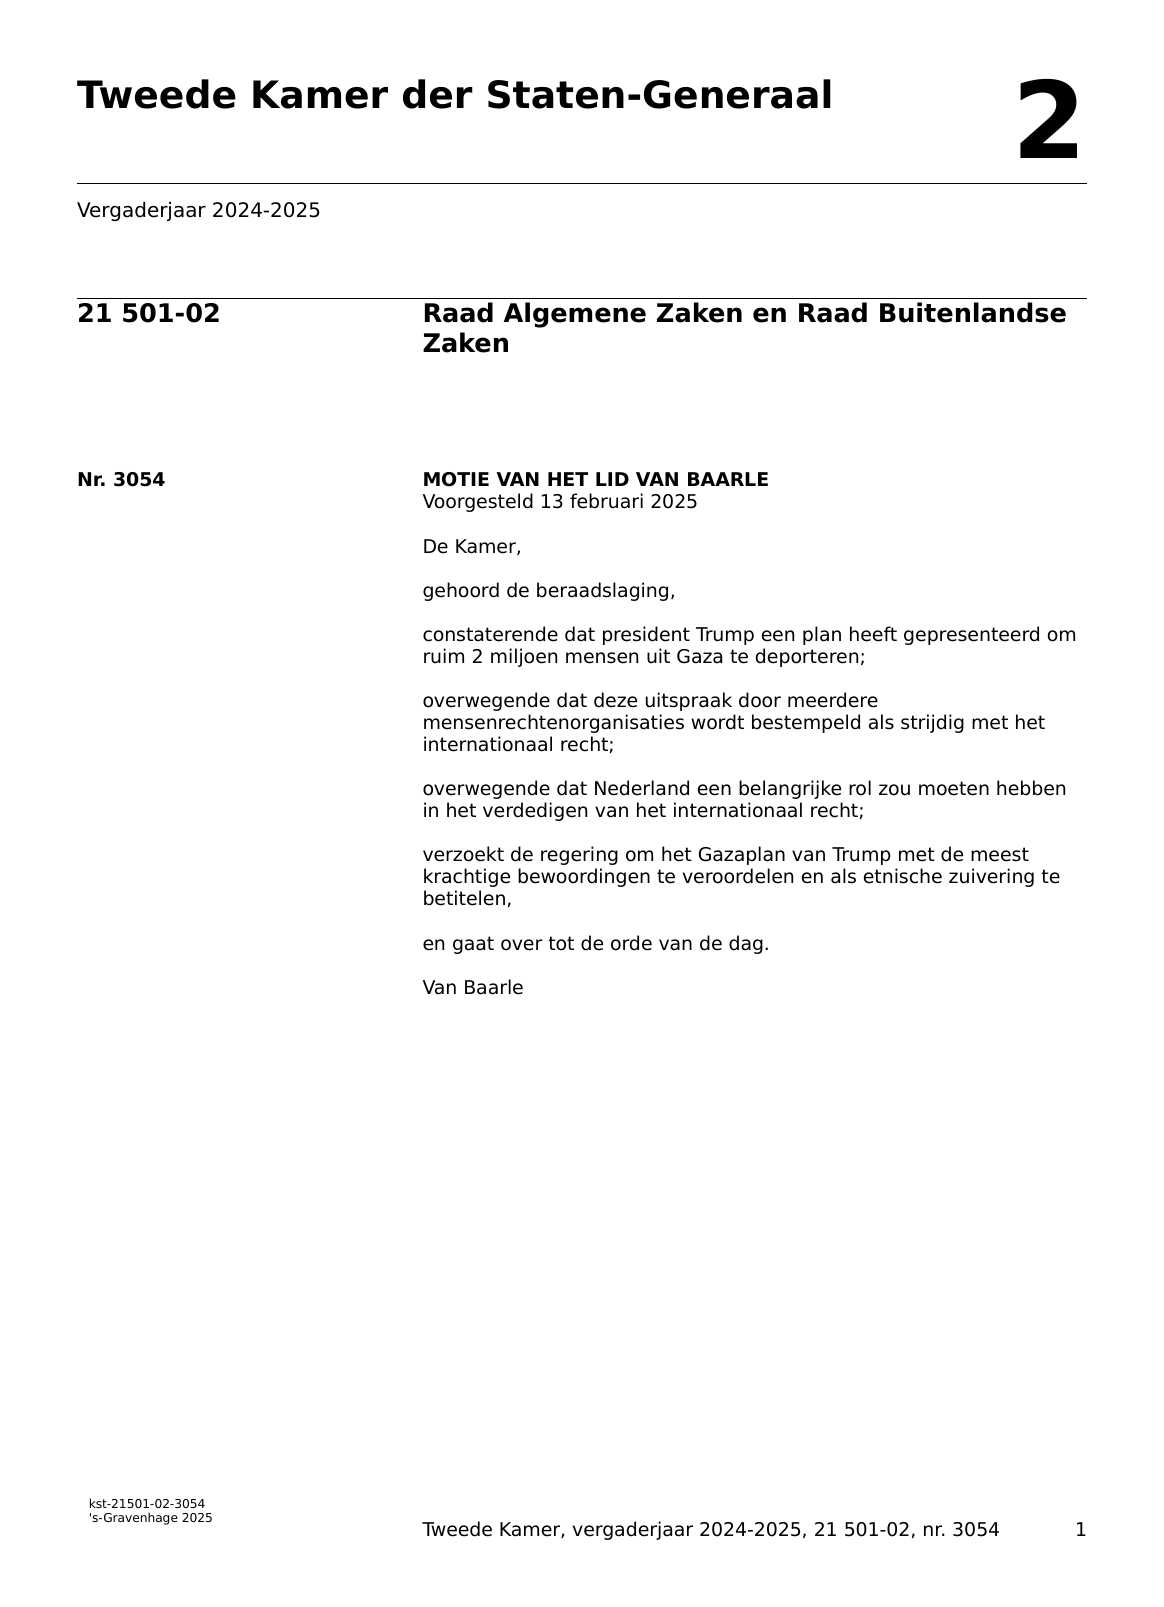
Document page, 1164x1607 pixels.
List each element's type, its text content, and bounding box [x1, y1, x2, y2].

text gehoord de beraadslaging, [422, 580, 1087, 602]
subtitle 21 501-02 Raad Algemene Zaken en Raad Buitenlandse Zaken [77, 299, 1087, 358]
table_header Tweede Kamer der Staten-Generaal [77, 59, 886, 183]
text De Kamer, [422, 536, 1087, 557]
text overwegende dat deze uitspraak door meerdere mensenrechtenorganisaties wordt bestempeld als strijdig met het internationaal recht; [422, 690, 1087, 756]
text verzoekt de regering om het Gazaplan van Trump met de meest krachtige bewoordingen te veroordelen en als etnische zuivering te betitelen, [422, 844, 1087, 910]
subtitle Nr. 3054 MOTIE VAN HET LID VAN BAARLE [77, 469, 1087, 491]
table_header 2 [886, 59, 1087, 183]
text kst-21501-02-3054 [88, 1497, 323, 1511]
text overwegende dat Nederland een belangrijke rol zou moeten hebben in het verdedigen van het internationaal recht; [422, 778, 1087, 822]
text Van Baarle [422, 977, 1087, 998]
text 's-Gravenhage 2025 [88, 1511, 323, 1525]
table_cell Vergaderjaar 2024-2025 [77, 184, 1087, 298]
text en gaat over tot de orde van de dag. [422, 932, 1087, 954]
text constaterende dat president Trump een plan heeft gepresenteerd om ruim 2 miljoen mensen uit Gaza te deporteren; [422, 624, 1087, 668]
text Voorgesteld 13 februari 2025 [422, 491, 1087, 513]
